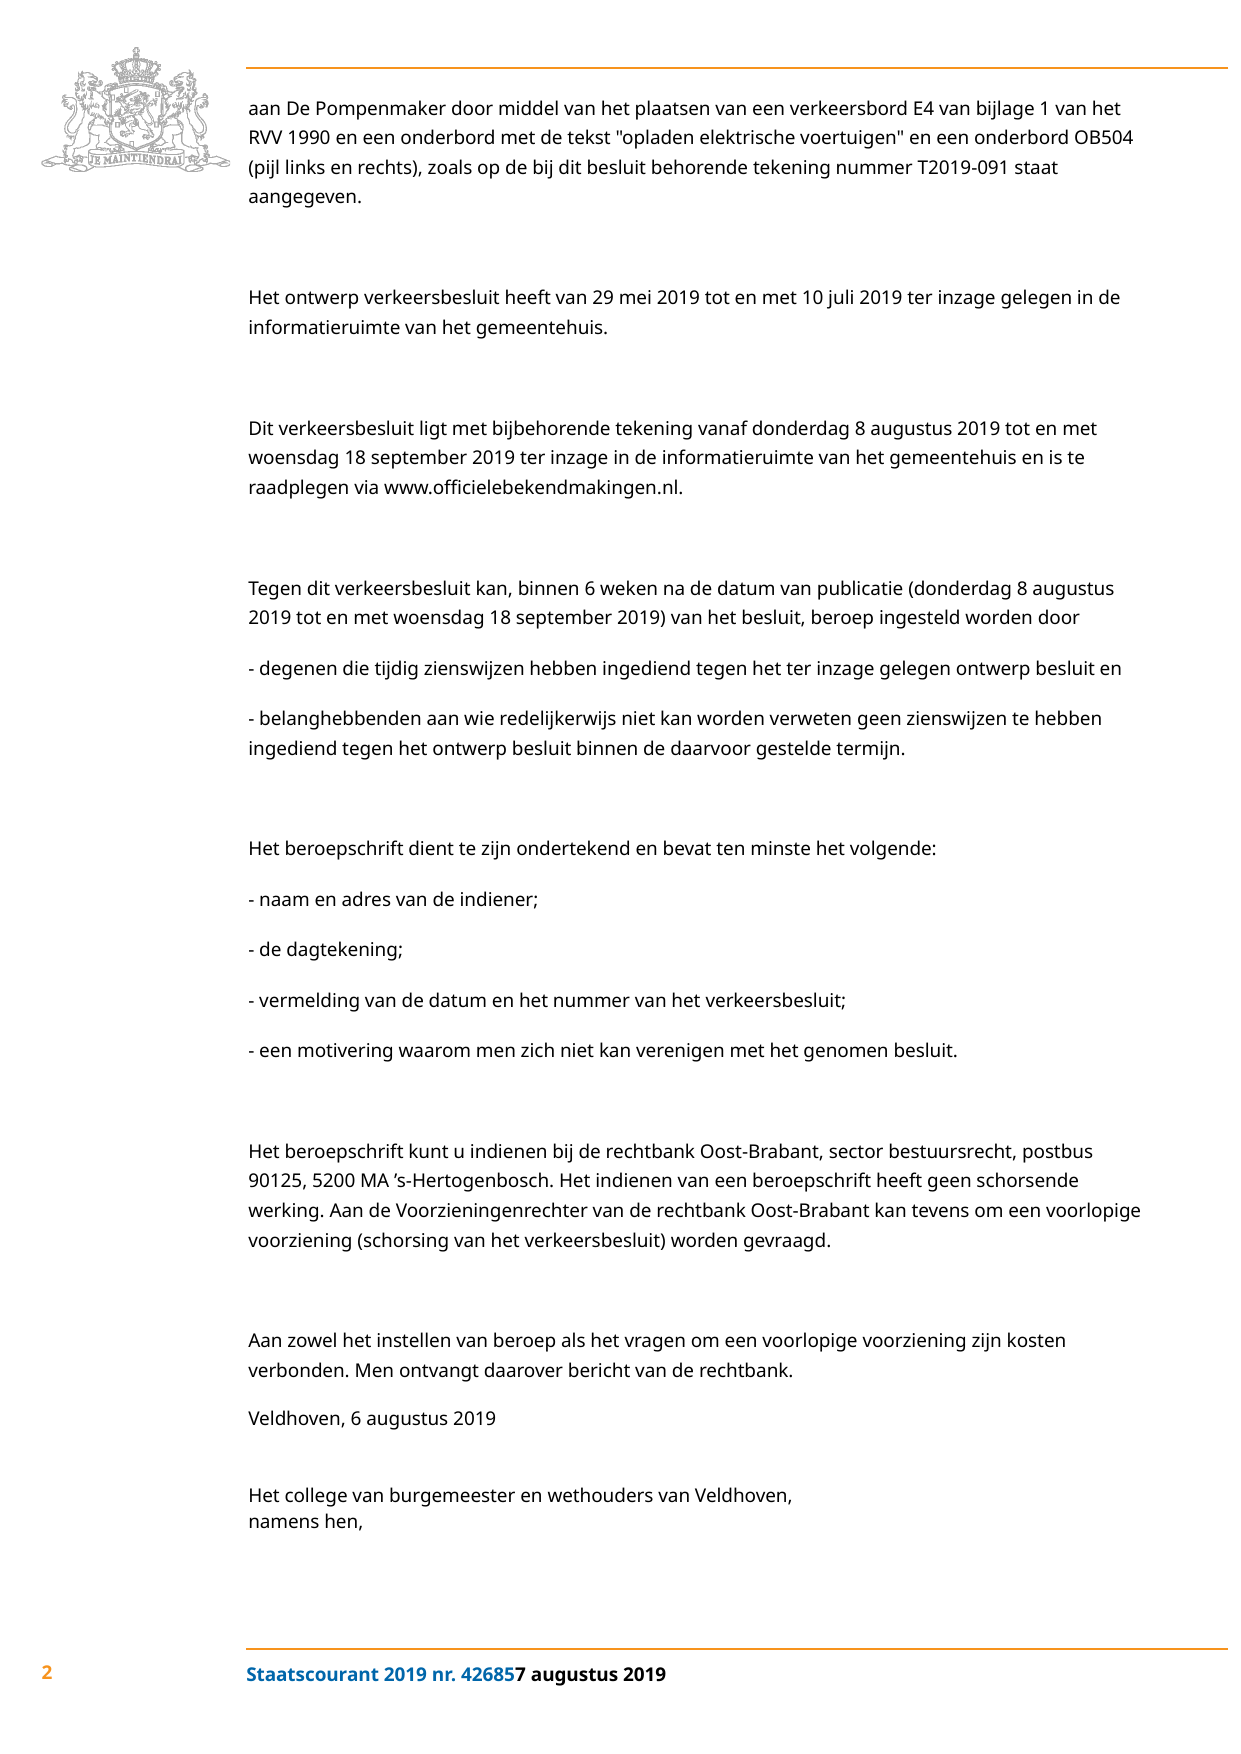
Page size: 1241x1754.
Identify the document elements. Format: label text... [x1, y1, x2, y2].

text - naam en adres van de indiener; [248, 886, 1152, 912]
text Veldhoven, 6 augustus 2019 [248, 1405, 1152, 1431]
text Aan zowel het instellen van beroep als het vragen om een voorlopige voorziening zijn kosten verbonden. Men ontvangt daarover bericht van de rechtbank. [248, 1328, 1152, 1383]
text - belanghebbenden aan wie redelijkerwijs niet kan worden verweten geen zienswijzen te hebben ingediend tegen het ontwerp besluit binnen de daarvoor gestelde termijn. [248, 705, 1152, 761]
text - een motivering waarom men zich niet kan verenigen met het genomen besluit. [248, 1037, 1152, 1063]
text - degenen die tijdig zienswijzen hebben ingediend tegen het ter inzage gelegen ontwerp besluit en [248, 655, 1152, 681]
text Het college van burgemeester en wethouders van Veldhoven, [248, 1482, 1152, 1508]
text Het beroepschrift dient te zijn ondertekend en bevat ten minste het volgende: [248, 836, 1152, 861]
text Het ontwerp verkeersbesluit heeft van 29 mei 2019 tot en met 10 juli 2019 ter inzage gelegen in de informatieruimte van het gemeentehuis. [248, 284, 1152, 340]
text - de dagtekening; [248, 936, 1152, 962]
text aan De Pompenmaker door middel van het plaatsen van een verkeersbord E4 van bijlage 1 van het RVV 1990 en een onderbord met de tekst "opladen elektrische voertuigen" en een onderbord OB504 (pijl links en rechts), zoals op de bij dit besluit behorende tekening nummer T2019-091 staat aangegeven. [248, 95, 1152, 209]
text Het beroepschrift kunt u indienen bij de rechtbank Oost-Brabant, sector bestuursrecht, postbus 90125, 5200 MA ’s-Hertogenbosch. Het indienen van een beroepschrift heeft geen schorsende werking. Aan de Voorzieningenrechter van de rechtbank Oost-Brabant kan tevens om een voorlopige voorziening (schorsing van het verkeersbesluit) worden gevraagd. [248, 1138, 1152, 1253]
text - vermelding van de datum en het nummer van het verkeersbesluit; [248, 987, 1152, 1013]
text Tegen dit verkeersbesluit kan, binnen 6 weken na de datum van publicatie (donderdag 8 augustus 2019 tot en met woensdag 18 september 2019) van het besluit, beroep ingesteld worden door [248, 575, 1152, 630]
picture [41, 47, 231, 172]
text namens hen, [248, 1508, 1152, 1534]
text Dit verkeersbesluit ligt met bijbehorende tekening vanaf donderdag 8 augustus 2019 tot en met woensdag 18 september 2019 ter inzage in de informatieruimte van het gemeentehuis en is te raadplegen via www.officielebekendmakingen.nl. [248, 415, 1152, 500]
